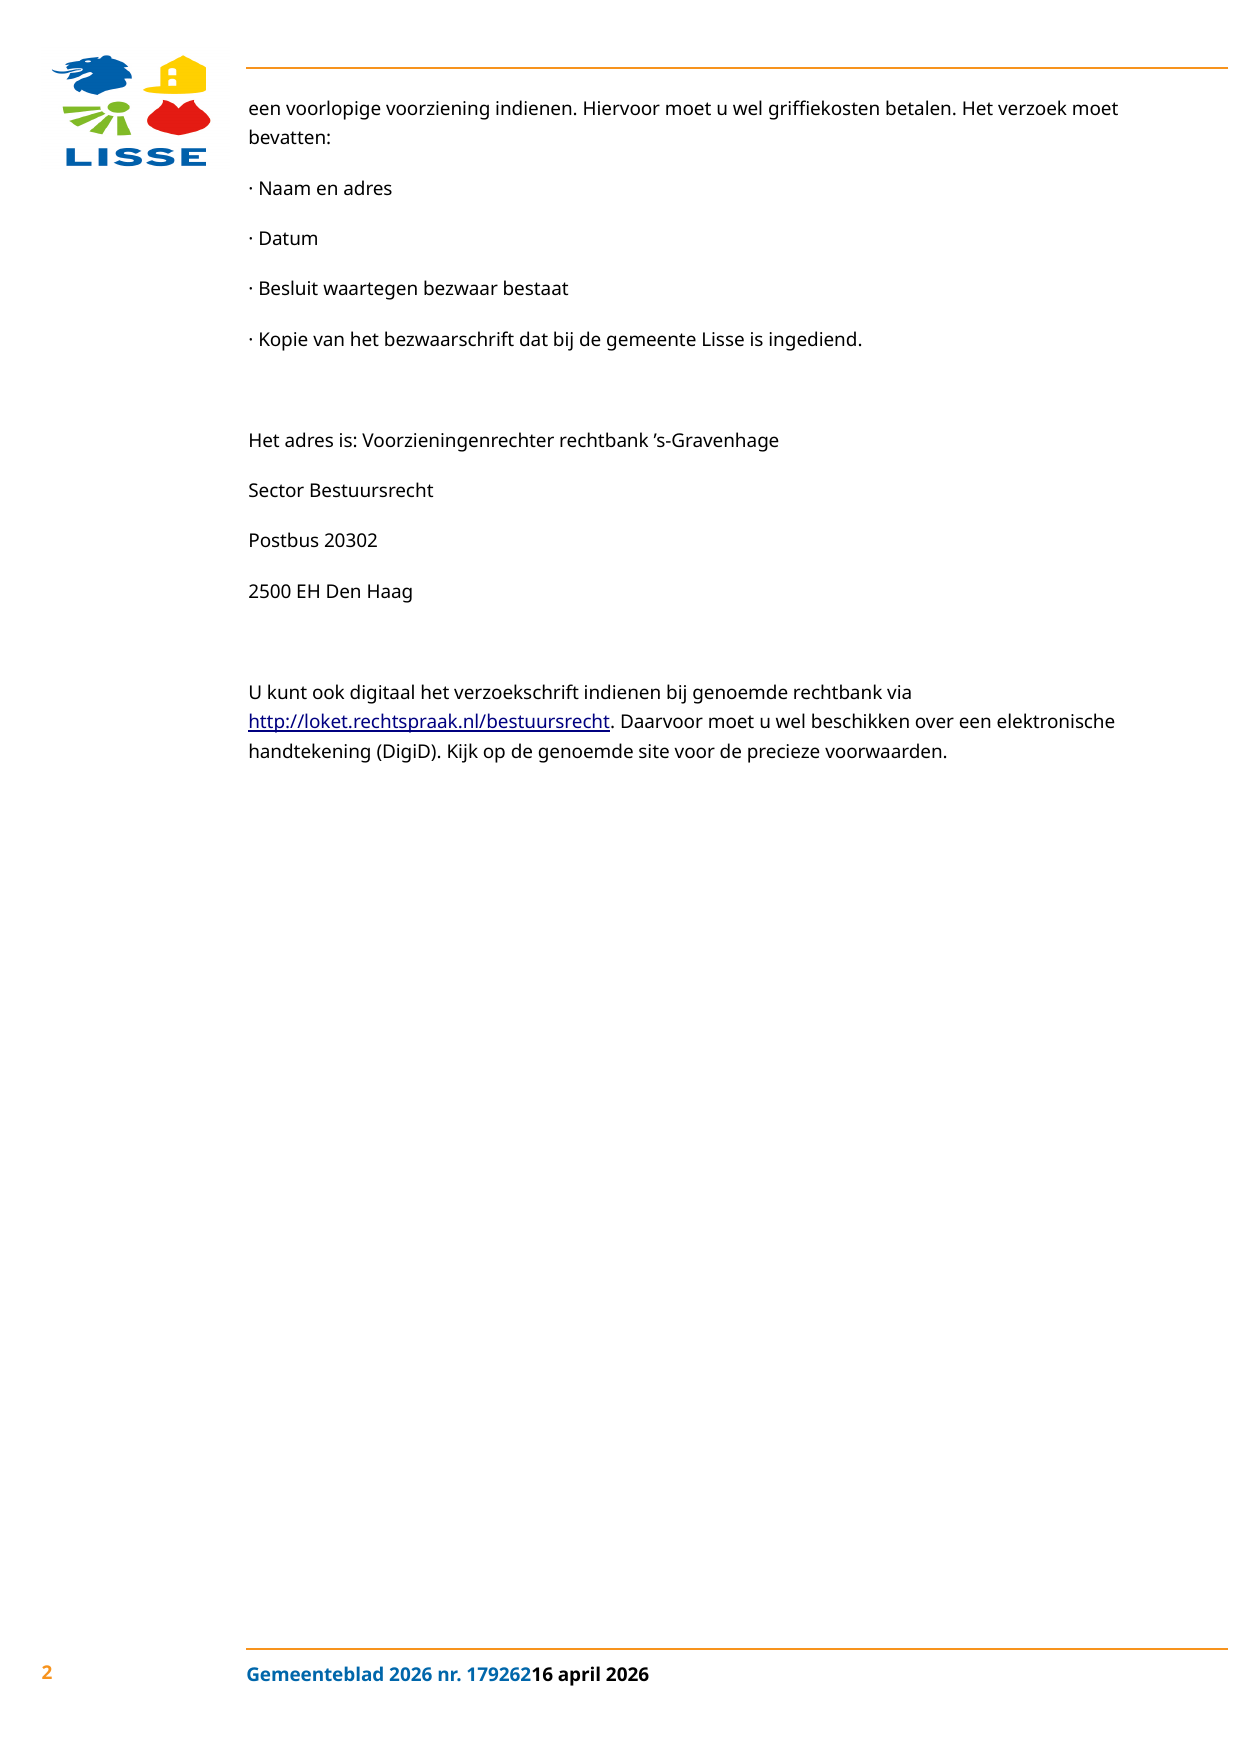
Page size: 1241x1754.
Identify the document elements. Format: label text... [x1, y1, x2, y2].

text · Datum [248, 225, 1152, 251]
text U kunt ook digitaal het verzoekschrift indienen bij genoemde rechtbank via http://loket.rechtspraak.nl/bestuursrecht. Daarvoor moet u wel beschikken over een elektronische handtekening (DigiD). Kijk op de genoemde site voor de precieze voorwaarden. [248, 679, 1152, 764]
text 2500 EH Den Haag [248, 578, 1152, 604]
text · Besluit waartegen bezwaar bestaat [248, 276, 1152, 301]
text · Kopie van het bezwaarschrift dat bij de gemeente Lisse is ingediend. [248, 326, 1152, 352]
text Sector Bestuursrecht [248, 477, 1152, 503]
text een voorlopige voorziening indienen. Hiervoor moet u wel griffiekosten betalen. Het verzoek moet bevatten: [248, 95, 1152, 150]
text Postbus 20302 [248, 528, 1152, 553]
picture [41, 47, 231, 172]
text Het adres is: Voorzieningenrechter rechtbank ’s-Gravenhage [248, 427, 1152, 453]
text · Naam en adres [248, 175, 1152, 201]
